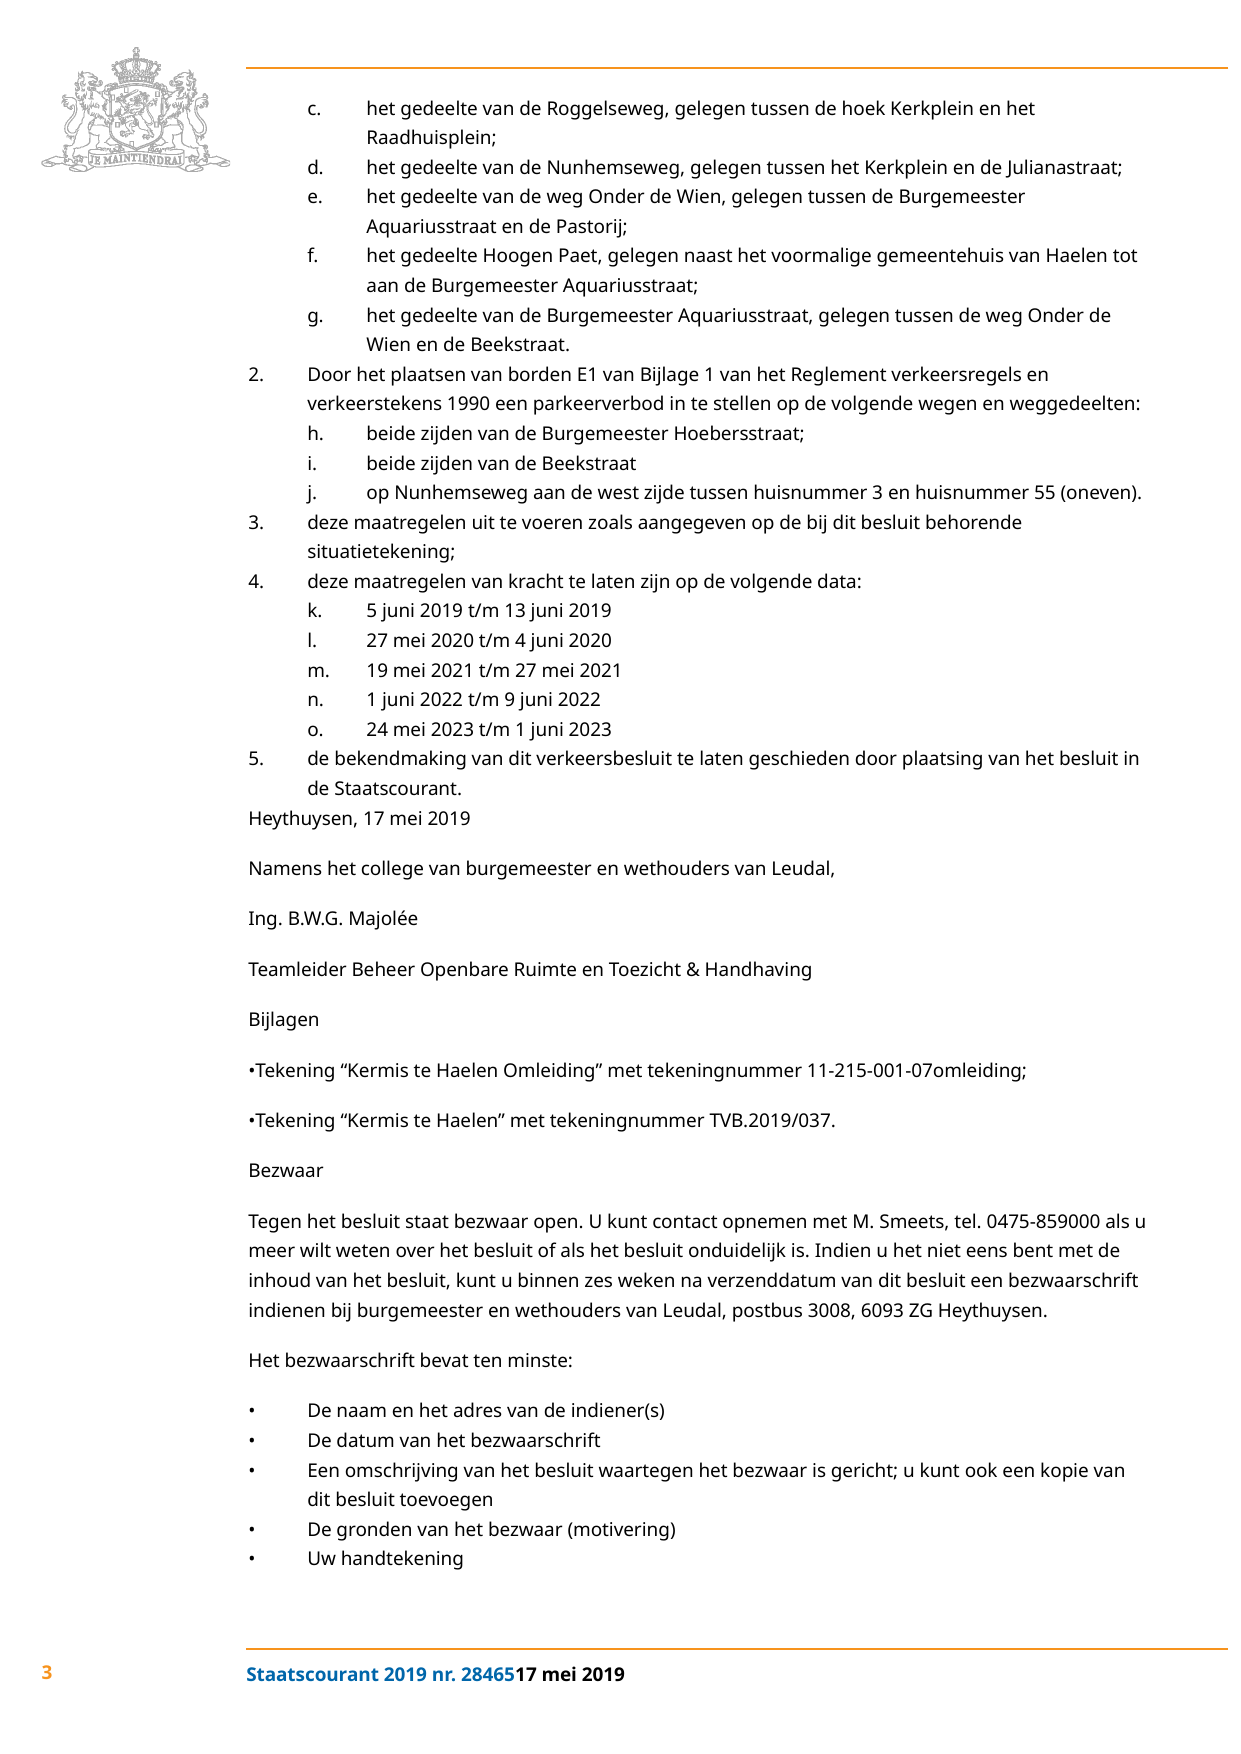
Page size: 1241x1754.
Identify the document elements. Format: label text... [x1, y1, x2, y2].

text Heythuysen, 17 mei 2019 [248, 805, 1152, 831]
list het gedeelte van de Roggelseweg, gelegen tussen de hoek Kerkplein en het Raadhuisplein; [307, 95, 1152, 150]
list deze maatregelen van kracht te laten zijn op de volgende data: [248, 568, 1152, 594]
list Een omschrijving van het besluit waartegen het bezwaar is gericht; u kunt ook een kopie van dit besluit toevoegen [248, 1457, 1152, 1512]
list 1 juni 2022 t/m 9 juni 2022 [307, 686, 1152, 712]
text Ing. B.W.G. Majolée [248, 906, 1152, 931]
list 24 mei 2023 t/m 1 juni 2023 [307, 716, 1152, 742]
list 19 mei 2021 t/m 27 mei 2021 [307, 657, 1152, 683]
picture [41, 47, 231, 172]
text Bezwaar [248, 1158, 1152, 1183]
list op Nunhemseweg aan de west zijde tussen huisnummer 3 en huisnummer 55 (oneven). [307, 479, 1152, 505]
list het gedeelte van de Nunhemseweg, gelegen tussen het Kerkplein en de Julianastraat; [307, 154, 1152, 180]
list De datum van het bezwaarschrift [248, 1427, 1152, 1453]
text Bijlagen [248, 1006, 1152, 1032]
list De gronden van het bezwaar (motivering) [248, 1516, 1152, 1542]
list Uw handtekening [248, 1546, 1152, 1571]
text Teamleider Beheer Openbare Ruimte en Toezicht & Handhaving [248, 956, 1152, 982]
list het gedeelte Hoogen Paet, gelegen naast het voormalige gemeentehuis van Haelen tot aan de Burgemeester Aquariusstraat; [307, 243, 1152, 298]
list De naam en het adres van de indiener(s) [248, 1398, 1152, 1423]
list 27 mei 2020 t/m 4 juni 2020 [307, 627, 1152, 653]
list 5 juni 2019 t/m 13 juni 2019 [307, 598, 1152, 623]
list het gedeelte van de Burgemeester Aquariusstraat, gelegen tussen de weg Onder de Wien en de Beekstraat. [307, 302, 1152, 357]
text •Tekening “Kermis te Haelen” met tekeningnummer TVB.2019/037. [248, 1107, 1152, 1133]
list deze maatregelen uit te voeren zoals aangegeven op de bij dit besluit behorende situatietekening; [248, 509, 1152, 564]
list de bekendmaking van dit verkeersbesluit te laten geschieden door plaatsing van het besluit in de Staatscourant. [248, 746, 1152, 801]
text Tegen het besluit staat bezwaar open. U kunt contact opnemen met M. Smeets, tel. 0475-859000 als u meer wilt weten over het besluit of als het besluit onduidelijk is. Indien u het niet eens bent met de inhoud van het besluit, kunt u binnen zes weken na verzenddatum van dit besluit een bezwaarschrift indienen bij burgemeester en wethouders van Leudal, postbus 3008, 6093 ZG Heythuysen. [248, 1208, 1152, 1323]
text Namens het college van burgemeester en wethouders van Leudal, [248, 855, 1152, 881]
list Door het plaatsen van borden E1 van Bijlage 1 van het Reglement verkeersregels en verkeerstekens 1990 een parkeerverbod in te stellen op de volgende wegen en weggedeelten: [248, 361, 1152, 416]
list het gedeelte van de weg Onder de Wien, gelegen tussen de Burgemeester Aquariusstraat en de Pastorij; [307, 183, 1152, 239]
list beide zijden van de Beekstraat [307, 450, 1152, 476]
text Het bezwaarschrift bevat ten minste: [248, 1347, 1152, 1373]
list beide zijden van de Burgemeester Hoebersstraat; [307, 420, 1152, 446]
text •Tekening “Kermis te Haelen Omleiding” met tekeningnummer 11-215-001-07omleiding; [248, 1057, 1152, 1083]
